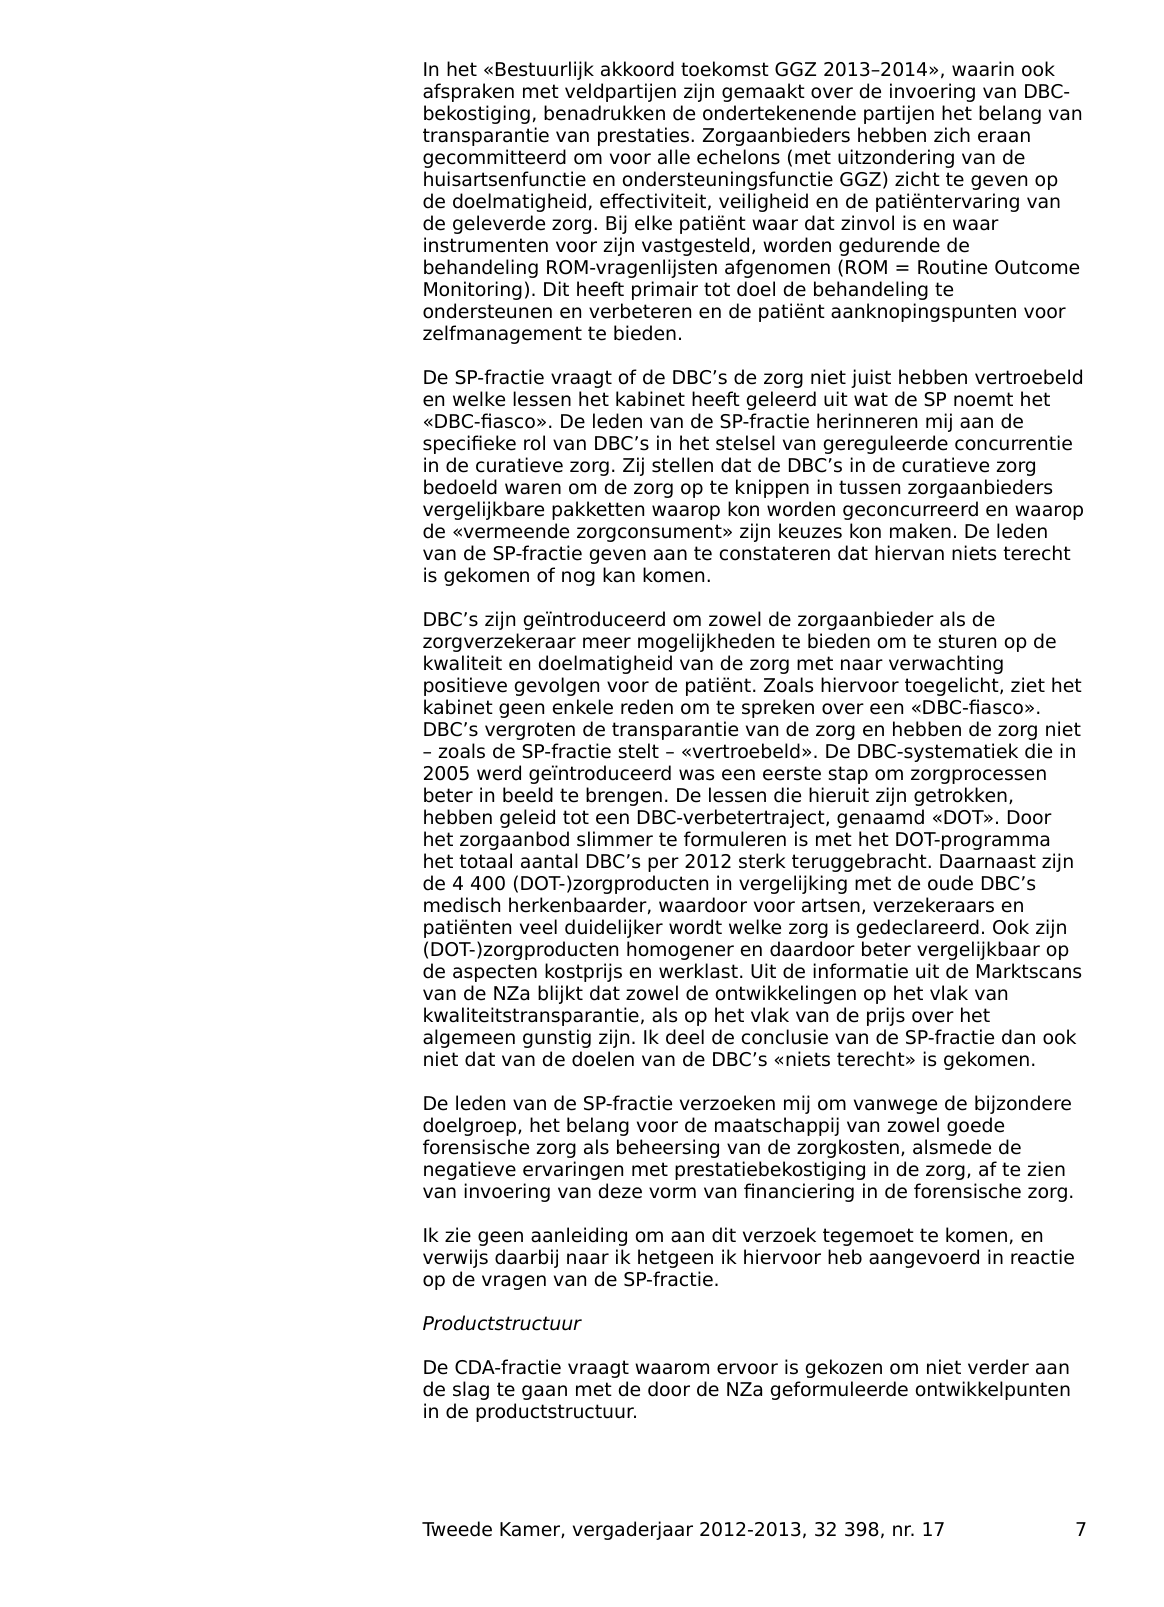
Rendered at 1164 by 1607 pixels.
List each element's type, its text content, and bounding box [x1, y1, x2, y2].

text In het «Bestuurlijk akkoord toekomst GGZ 2013–2014», waarin ook afspraken met veldpartijen zijn gemaakt over de invoering van DBC-bekostiging, benadrukken de ondertekenende partijen het belang van transparantie van prestaties. Zorgaanbieders hebben zich eraan gecommitteerd om voor alle echelons (met uitzondering van de huisartsenfunctie en ondersteuningsfunctie GGZ) zicht te geven op de doelmatigheid, effectiviteit, veiligheid en de patiëntervaring van de geleverde zorg. Bij elke patiënt waar dat zinvol is en waar instrumenten voor zijn vastgesteld, worden gedurende de behandeling ROM-vragenlijsten afgenomen (ROM = Routine Outcome Monitoring). Dit heeft primair tot doel de behandeling te ondersteunen en verbeteren en de patiënt aanknopingspunten voor zelfmanagement te bieden. [422, 59, 1087, 345]
text DBC’s zijn geïntroduceerd om zowel de zorgaanbieder als de zorgverzekeraar meer mogelijkheden te bieden om te sturen op de kwaliteit en doelmatigheid van de zorg met naar verwachting positieve gevolgen voor de patiënt. Zoals hiervoor toegelicht, ziet het kabinet geen enkele reden om te spreken over een «DBC-fiasco». DBC’s vergroten de transparantie van de zorg en hebben de zorg niet – zoals de SP-fractie stelt – «vertroebeld». De DBC-systematiek die in 2005 werd geïntroduceerd was een eerste stap om zorgprocessen beter in beeld te brengen. De lessen die hieruit zijn getrokken, hebben geleid tot een DBC-verbetertraject, genaamd «DOT». Door het zorgaanbod slimmer te formuleren is met het DOT-programma het totaal aantal DBC’s per 2012 sterk teruggebracht. Daarnaast zijn de 4 400 (DOT-)zorgproducten in vergelijking met de oude DBC’s medisch herkenbaarder, waardoor voor artsen, verzekeraars en patiënten veel duidelijker wordt welke zorg is gedeclareerd. Ook zijn (DOT-)zorgproducten homogener en daardoor beter vergelijkbaar op de aspecten kostprijs en werklast. Uit de informatie uit de Marktscans van de NZa blijkt dat zowel de ontwikkelingen op het vlak van kwaliteitstransparantie, als op het vlak van de prijs over het algemeen gunstig zijn. Ik deel de conclusie van de SP-fractie dan ook niet dat van de doelen van de DBC’s «niets terecht» is gekomen. [422, 609, 1087, 1071]
text De CDA-fractie vraagt waarom ervoor is gekozen om niet verder aan de slag te gaan met de door de NZa geformuleerde ontwikkelpunten in de productstructuur. [422, 1357, 1087, 1423]
text Ik zie geen aanleiding om aan dit verzoek tegemoet te komen, en verwijs daarbij naar ik hetgeen ik hiervoor heb aangevoerd in reactie op de vragen van de SP-fractie. [422, 1225, 1087, 1291]
text De leden van de SP-fractie verzoeken mij om vanwege de bijzondere doelgroep, het belang voor de maatschappij van zowel goede forensische zorg als beheersing van de zorgkosten, alsmede de negatieve ervaringen met prestatiebekostiging in de zorg, af te zien van invoering van deze vorm van financiering in de forensische zorg. [422, 1093, 1087, 1203]
subtitle Productstructuur [422, 1313, 1087, 1335]
text De SP-fractie vraagt of de DBC’s de zorg niet juist hebben vertroebeld en welke lessen het kabinet heeft geleerd uit wat de SP noemt het «DBC-fiasco». De leden van de SP-fractie herinneren mij aan de specifieke rol van DBC’s in het stelsel van gereguleerde concurrentie in de curatieve zorg. Zij stellen dat de DBC’s in de curatieve zorg bedoeld waren om de zorg op te knippen in tussen zorgaanbieders vergelijkbare pakketten waarop kon worden geconcurreerd en waarop de «vermeende zorgconsument» zijn keuzes kon maken. De leden van de SP-fractie geven aan te constateren dat hiervan niets terecht is gekomen of nog kan komen. [422, 367, 1087, 587]
